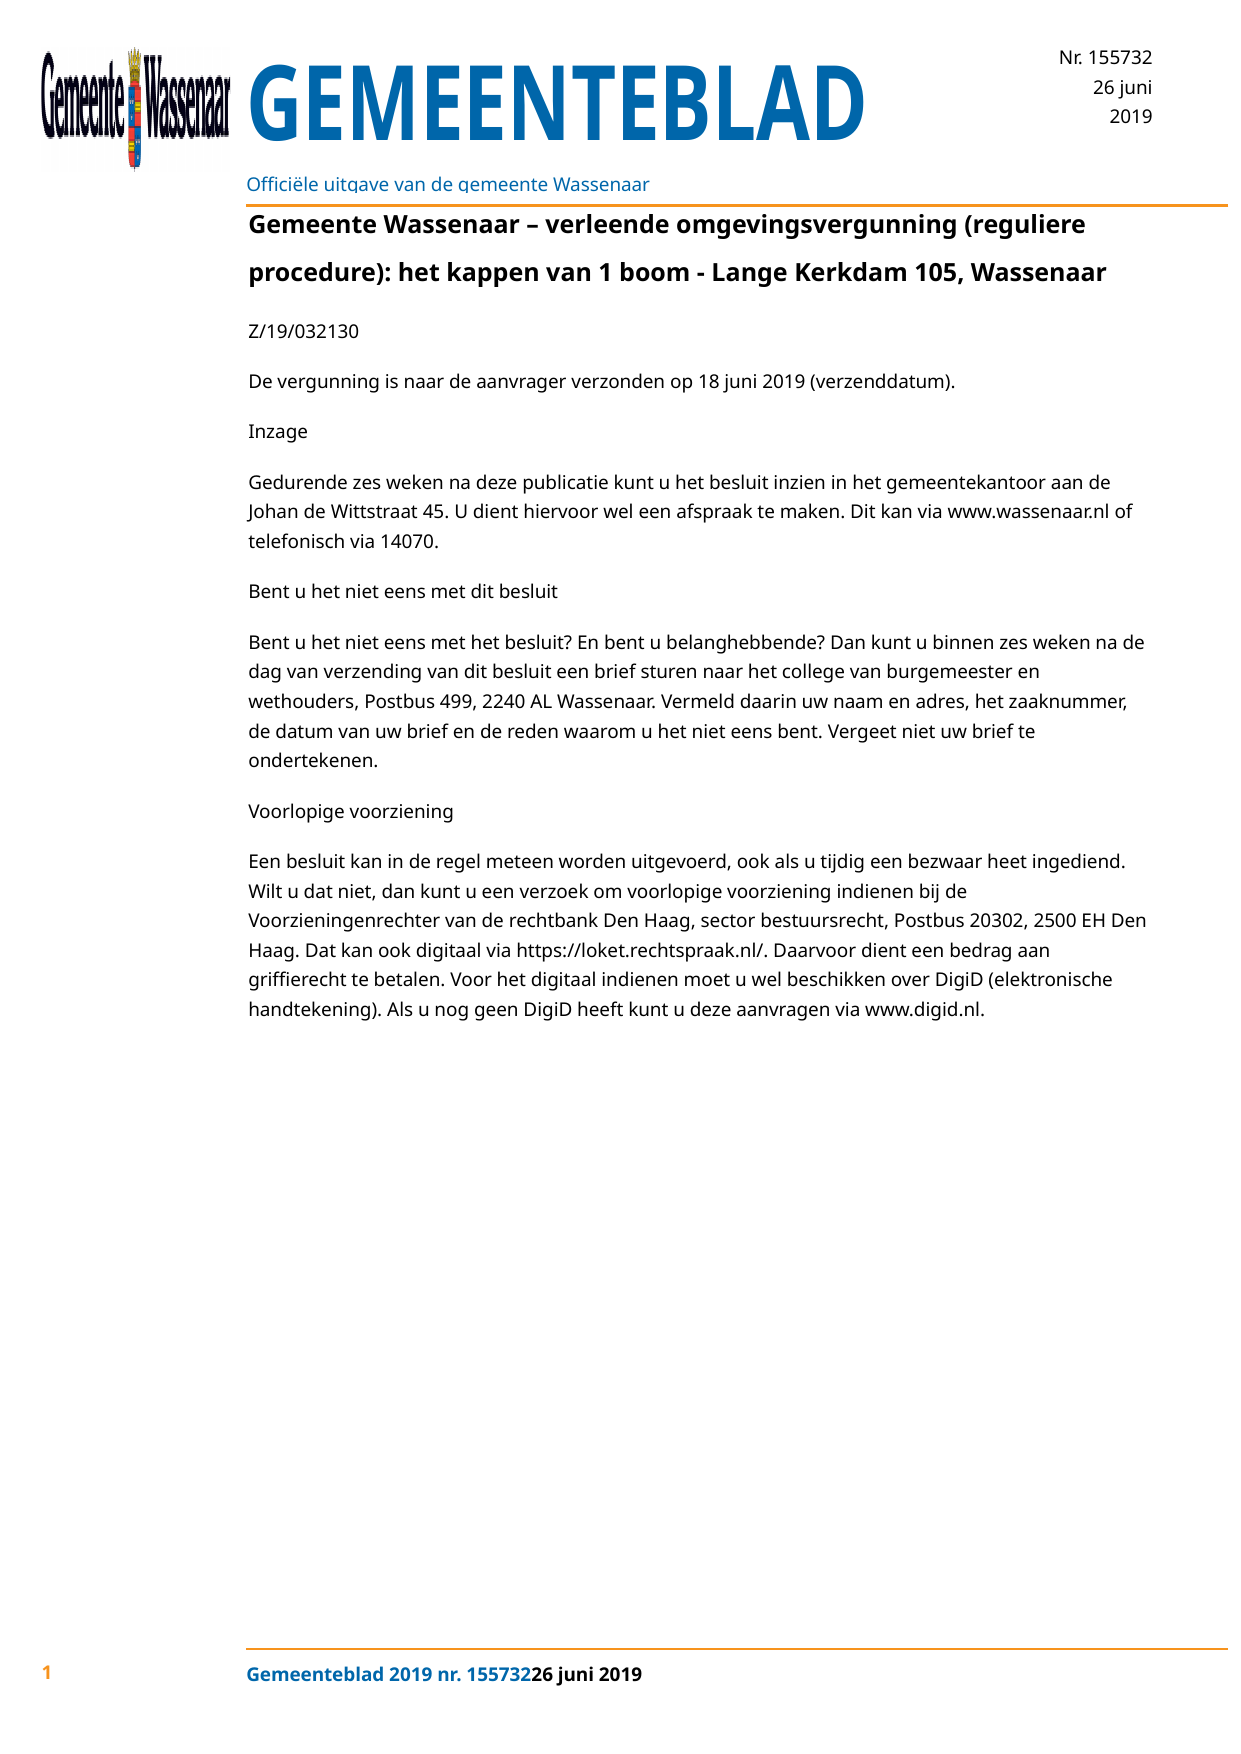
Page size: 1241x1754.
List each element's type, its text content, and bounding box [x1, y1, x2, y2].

text Bent u het niet eens met het besluit? En bent u belanghebbende? Dan kunt u binnen zes weken na de dag van verzending van dit besluit een brief sturen naar het college van burgemeester en wethouders, Postbus 499, 2240 AL Wassenaar. Vermeld daarin uw naam en adres, het zaaknummer, de datum van uw brief en de reden waarom u het niet eens bent. Vergeet niet uw brief te ondertekenen. [248, 629, 1152, 773]
text Gemeente Wassenaar – verleende omgevingsvergunning (reguliere procedure): het kappen van 1 boom - Lange Kerkdam 105, Wassenaar [248, 207, 1152, 288]
text Een besluit kan in de regel meteen worden uitgevoerd, ook als u tijdig een bezwaar heet ingediend. Wilt u dat niet, dan kunt u een verzoek om voorlopige voorziening indienen bij de Voorzieningenrechter van de rechtbank Den Haag, sector bestuursrecht, Postbus 20302, 2500 EH Den Haag. Dat kan ook digitaal via https://loket.rechtspraak.nl/. Daarvoor dient een bedrag aan griffierecht te betalen. Voor het digitaal indienen moet u wel beschikken over DigiD (elektronische handtekening). Als u nog geen DigiD heeft kunt u deze aanvragen via www.digid.nl. [248, 848, 1152, 1022]
picture [41, 47, 231, 172]
text Voorlopige voorziening [248, 798, 1152, 824]
text Gedurende zes weken na deze publicatie kunt u het besluit inzien in het gemeentekantoor aan de Johan de Wittstraat 45. U dient hiervoor wel een afspraak te maken. Dit kan via www.wassenaar.nl of telefonisch via 14070. [248, 469, 1152, 554]
text De vergunning is naar de aanvrager verzonden op 18 juni 2019 (verzenddatum). [248, 368, 1152, 394]
text Bent u het niet eens met dit besluit [248, 579, 1152, 604]
text Z/19/032130 [248, 318, 1152, 344]
text Inzage [248, 419, 1152, 444]
